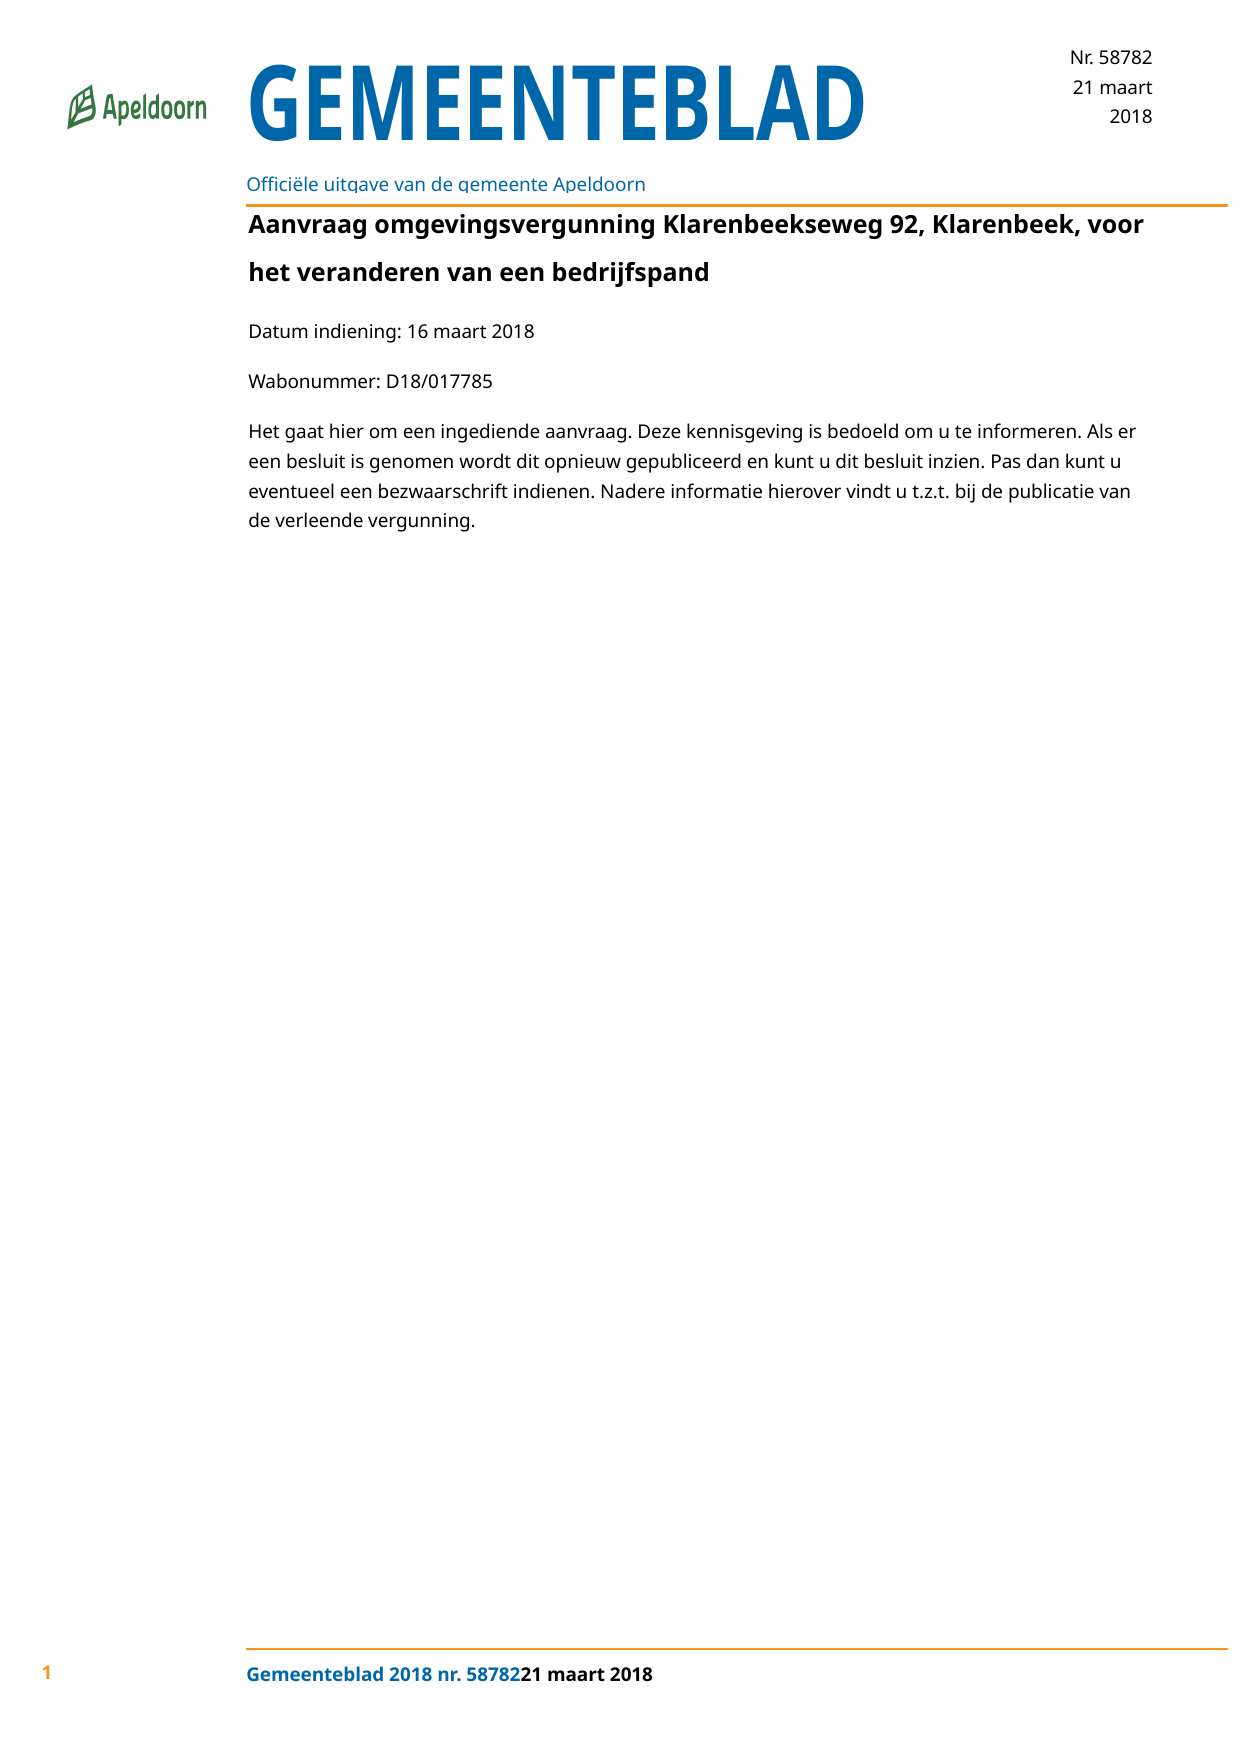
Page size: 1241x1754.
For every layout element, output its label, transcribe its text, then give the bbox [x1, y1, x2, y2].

picture [41, 47, 231, 172]
text Datum indiening: 16 maart 2018 [248, 318, 1152, 344]
text Aanvraag omgevingsvergunning Klarenbeekseweg 92, Klarenbeek, voor het veranderen van een bedrijfspand [248, 207, 1152, 288]
text Wabonummer: D18/017785 [248, 368, 1152, 394]
text Het gaat hier om een ingediende aanvraag. Deze kennisgeving is bedoeld om u te informeren. Als er een besluit is genomen wordt dit opnieuw gepubliceerd en kunt u dit besluit inzien. Pas dan kunt u eventueel een bezwaarschrift indienen. Nadere informatie hierover vindt u t.z.t. bij de publicatie van de verleende vergunning. [248, 419, 1152, 533]
